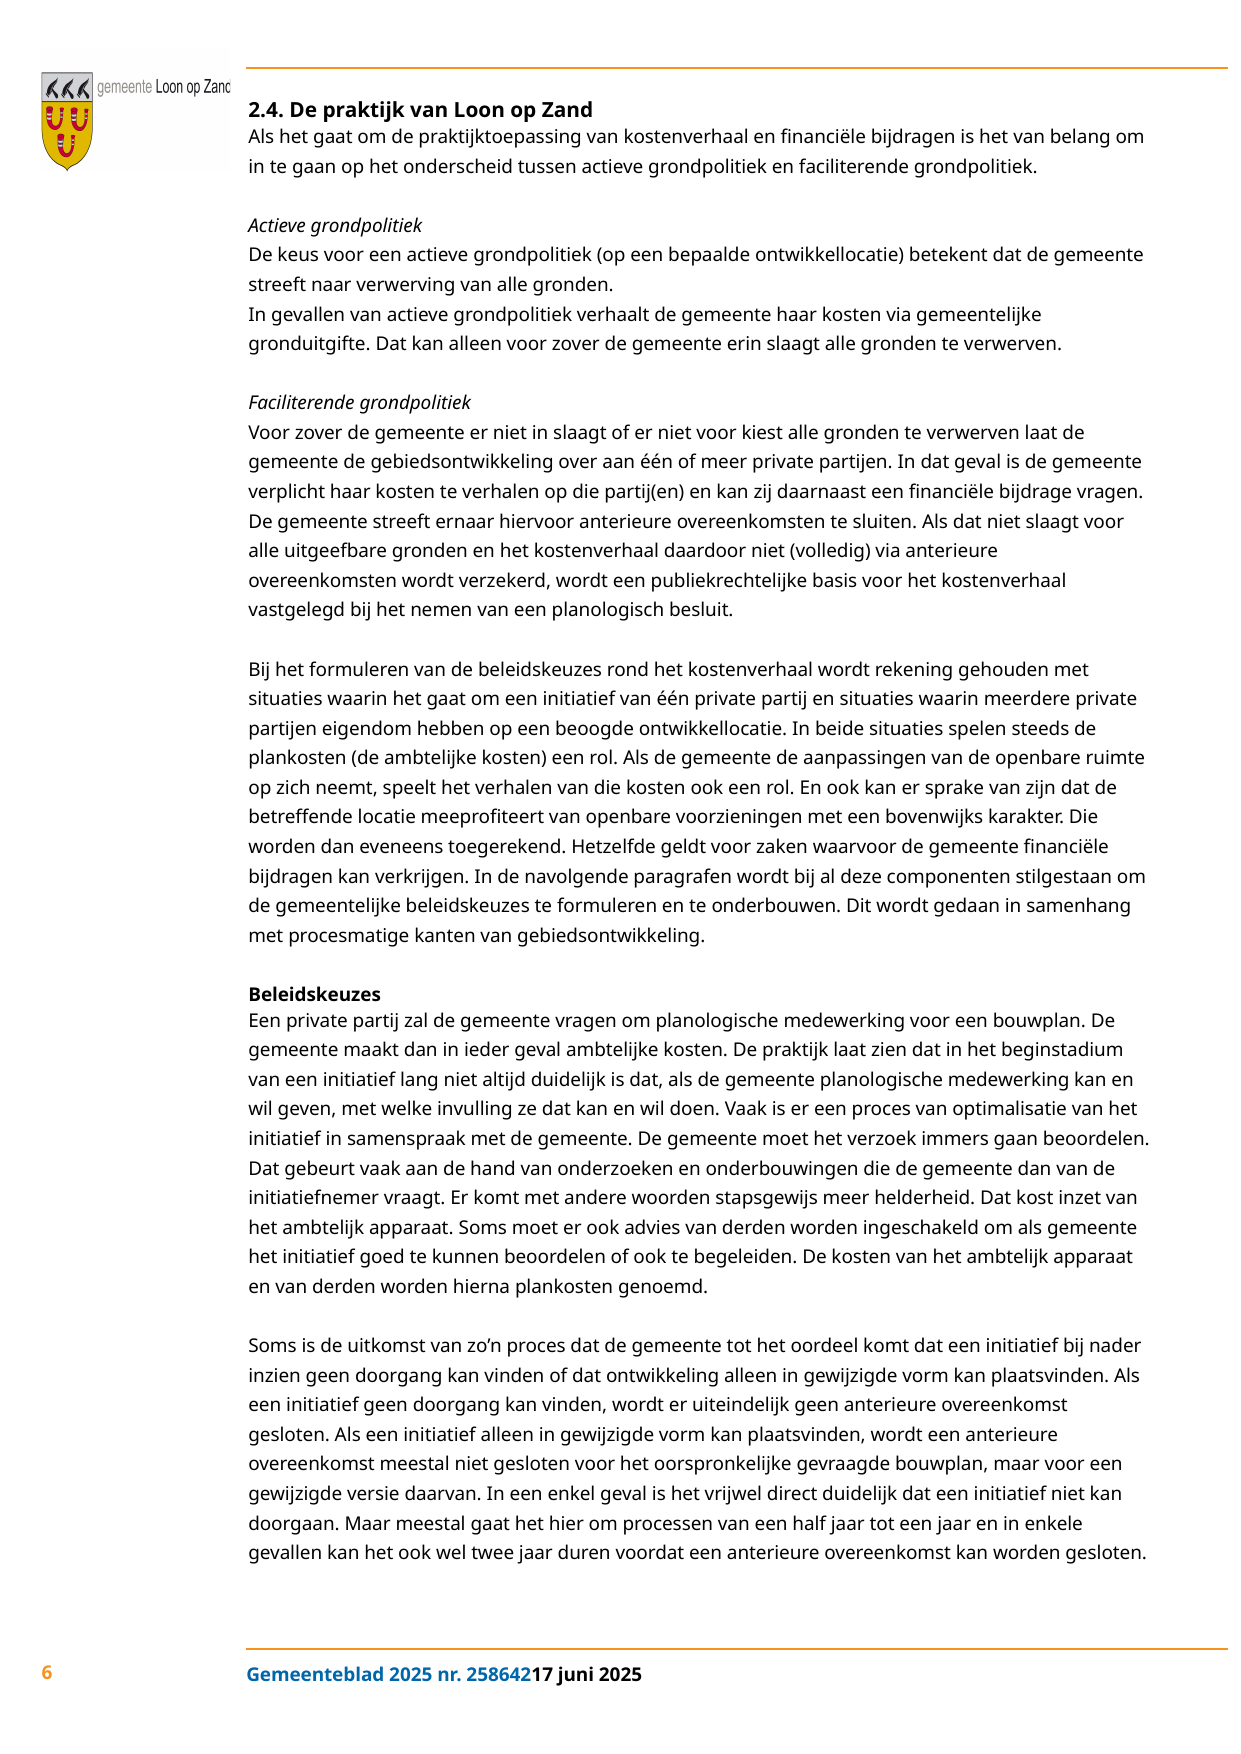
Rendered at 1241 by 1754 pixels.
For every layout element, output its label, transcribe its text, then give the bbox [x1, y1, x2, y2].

text 2.4. De praktijk van Loon op Zand [248, 95, 1152, 123]
text Als het gaat om de praktijktoepassing van kostenverhaal en financiële bijdragen is het van belang om in te gaan op het onderscheid tussen actieve grondpolitiek en faciliterende grondpolitiek. [248, 123, 1152, 178]
text In gevallen van actieve grondpolitiek verhaalt de gemeente haar kosten via gemeentelijke gronduitgifte. Dat kan alleen voor zover de gemeente erin slaagt alle gronden te verwerven. [248, 301, 1152, 356]
text Bij het formuleren van de beleidskeuzes rond het kostenverhaal wordt rekening gehouden met situaties waarin het gaat om een initiatief van één private partij en situaties waarin meerdere private partijen eigendom hebben op een beoogde ontwikkellocatie. In beide situaties spelen steeds de plankosten (de ambtelijke kosten) een rol. Als de gemeente de aanpassingen van de openbare ruimte op zich neemt, speelt het verhalen van die kosten ook een rol. En ook kan er sprake van zijn dat de betreffende locatie meeprofiteert van openbare voorzieningen met een bovenwijks karakter. Die worden dan eveneens toegerekend. Hetzelfde geldt voor zaken waarvoor de gemeente financiële bijdragen kan verkrijgen. In de navolgende paragrafen wordt bij al deze componenten stilgestaan om de gemeentelijke beleidskeuzes te formuleren en te onderbouwen. Dit wordt gedaan in samenhang met procesmatige kanten van gebiedsontwikkeling. [248, 656, 1152, 948]
text Beleidskeuzes [248, 981, 1152, 1007]
picture [41, 47, 231, 172]
text De keus voor een actieve grondpolitiek (op een bepaalde ontwikkellocatie) betekent dat de gemeente streeft naar verwerving van alle gronden. [248, 242, 1152, 297]
text Een private partij zal de gemeente vragen om planologische medewerking voor een bouwplan. De gemeente maakt dan in ieder geval ambtelijke kosten. De praktijk laat zien dat in het beginstadium van een initiatief lang niet altijd duidelijk is dat, als de gemeente planologische medewerking kan en wil geven, met welke invulling ze dat kan en wil doen. Vaak is er een proces van optimalisatie van het initiatief in samenspraak met de gemeente. De gemeente moet het verzoek immers gaan beoordelen. Dat gebeurt vaak aan de hand van onderzoeken en onderbouwingen die de gemeente dan van de initiatiefnemer vraagt. Er komt met andere woorden stapsgewijs meer helderheid. Dat kost inzet van het ambtelijk apparaat. Soms moet er ook advies van derden worden ingeschakeld om als gemeente het initiatief goed te kunnen beoordelen of ook te begeleiden. De kosten van het ambtelijk apparaat en van derden worden hierna plankosten genoemd. [248, 1007, 1152, 1299]
text Soms is de uitkomst van zo’n proces dat de gemeente tot het oordeel komt dat een initiatief bij nader inzien geen doorgang kan vinden of dat ontwikkeling alleen in gewijzigde vorm kan plaatsvinden. Als een initiatief geen doorgang kan vinden, wordt er uiteindelijk geen anterieure overeenkomst gesloten. Als een initiatief alleen in gewijzigde vorm kan plaatsvinden, wordt een anterieure overeenkomst meestal niet gesloten voor het oorspronkelijke gevraagde bouwplan, maar voor een gewijzigde versie daarvan. In een enkel geval is het vrijwel direct duidelijk dat een initiatief niet kan doorgaan. Maar meestal gaat het hier om processen van een half jaar tot een jaar en in enkele gevallen kan het ook wel twee jaar duren voordat een anterieure overeenkomst kan worden gesloten. [248, 1332, 1152, 1565]
text Actieve grondpolitiek [248, 212, 1152, 238]
text Faciliterende grondpolitiek [248, 389, 1152, 415]
text Voor zover de gemeente er niet in slaagt of er niet voor kiest alle gronden te verwerven laat de gemeente de gebiedsontwikkeling over aan één of meer private partijen. In dat geval is de gemeente verplicht haar kosten te verhalen op die partij(en) en kan zij daarnaast een financiële bijdrage vragen. De gemeente streeft ernaar hiervoor anterieure overeenkomsten te sluiten. Als dat niet slaagt voor alle uitgeefbare gronden en het kostenverhaal daardoor niet (volledig) via anterieure overeenkomsten wordt verzekerd, wordt een publiekrechtelijke basis voor het kostenverhaal vastgelegd bij het nemen van een planologisch besluit. [248, 419, 1152, 622]
